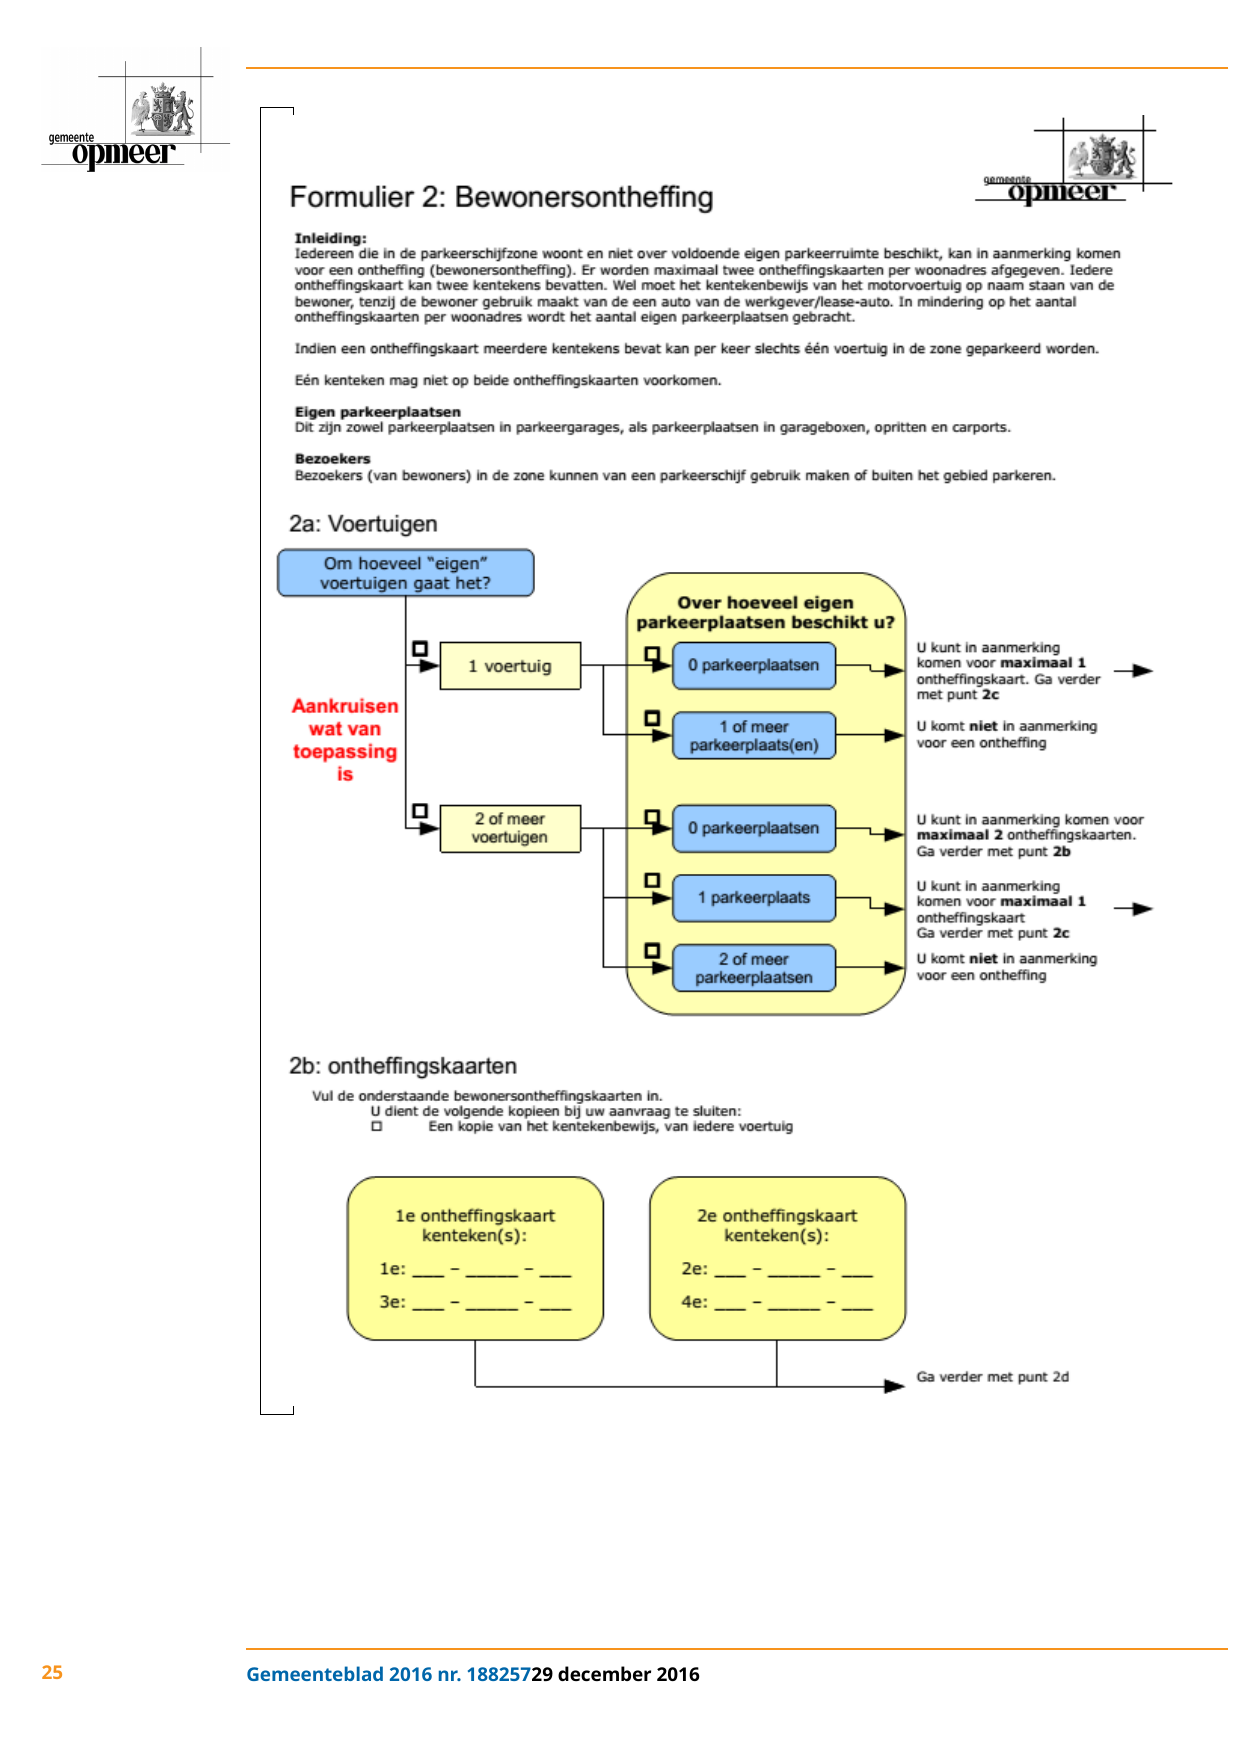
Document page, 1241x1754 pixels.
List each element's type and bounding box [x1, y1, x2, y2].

picture [268, 115, 1173, 1406]
picture [41, 47, 231, 172]
